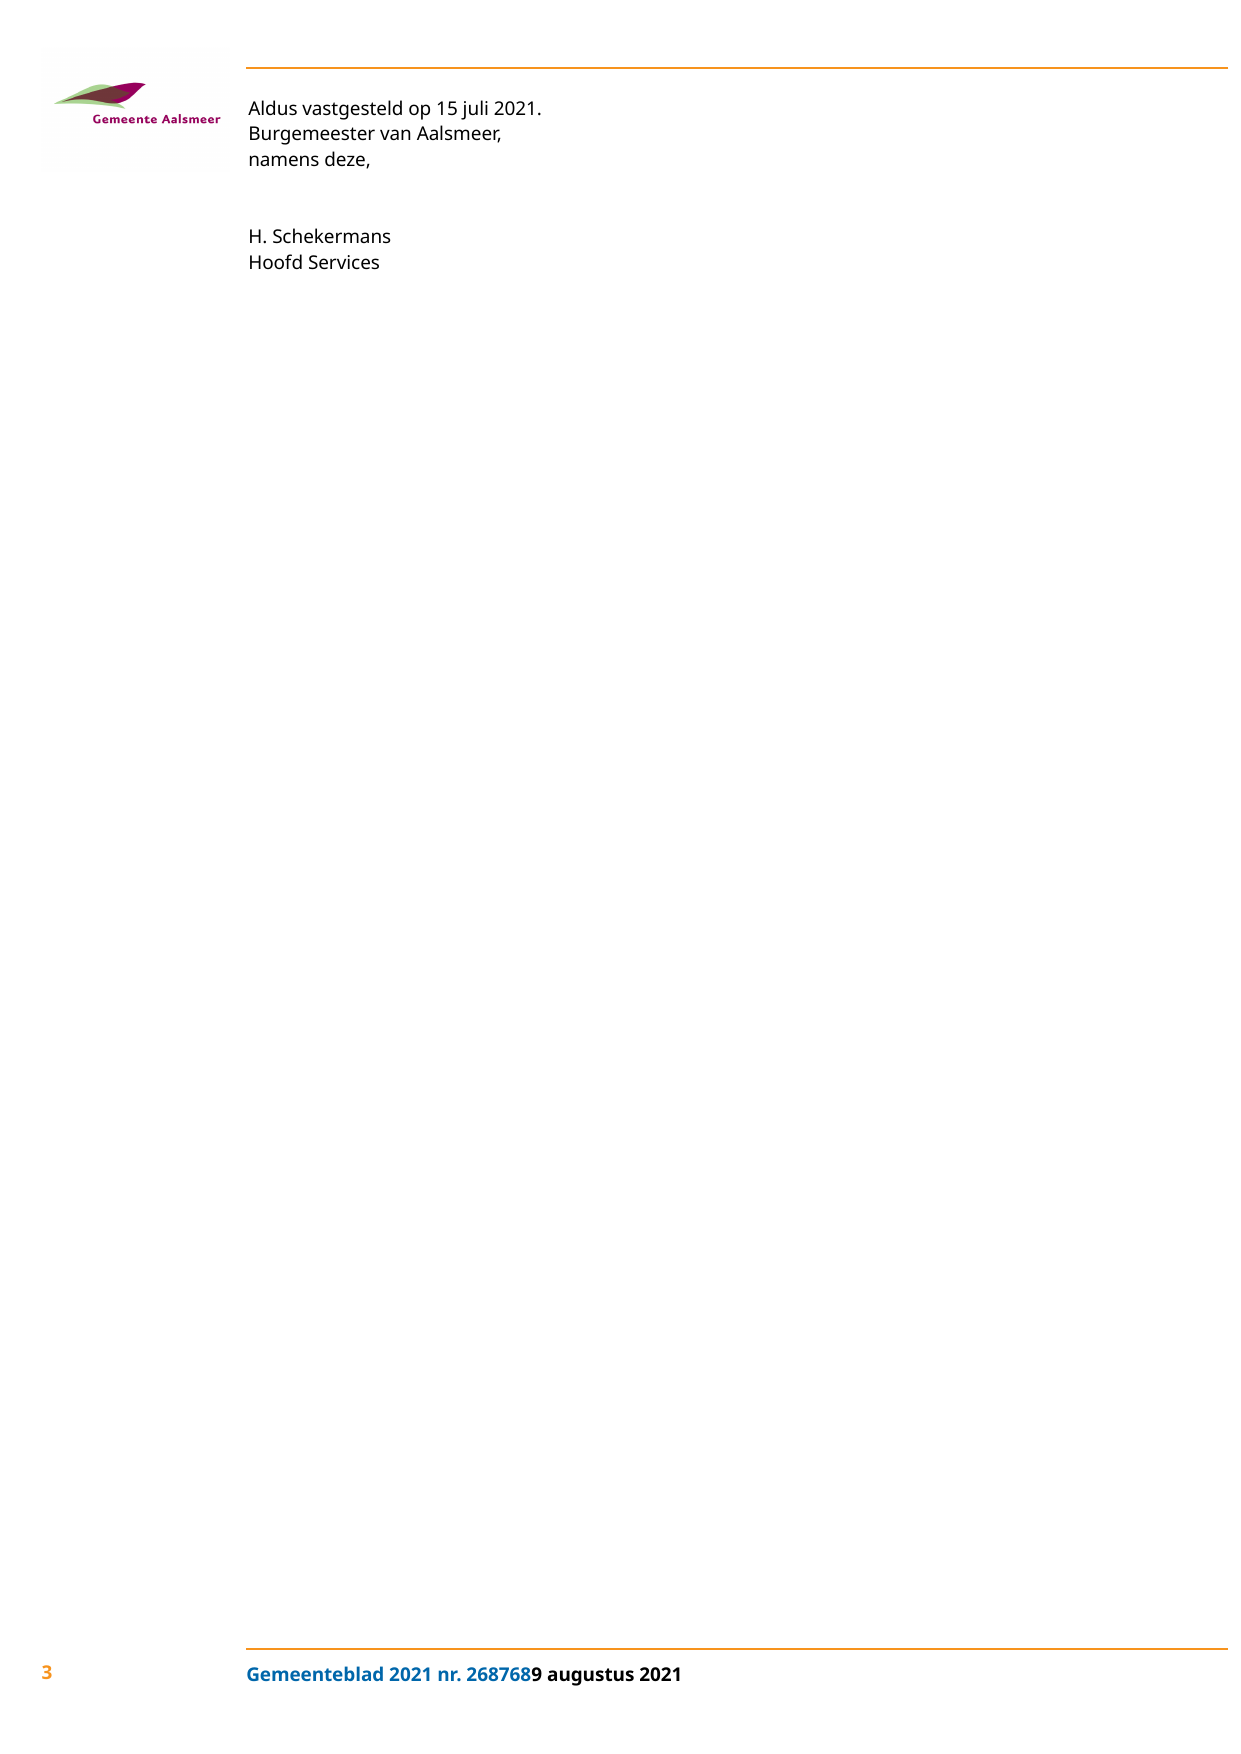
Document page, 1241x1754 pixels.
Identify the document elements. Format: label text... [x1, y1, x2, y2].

text Hoofd Services [248, 249, 1152, 275]
text Aldus vastgesteld op 15 juli 2021. [248, 95, 1152, 121]
text namens deze, [248, 146, 1152, 172]
text H. Schekermans [248, 223, 1152, 249]
text Burgemeester van Aalsmeer, [248, 121, 1152, 146]
picture [41, 47, 231, 172]
